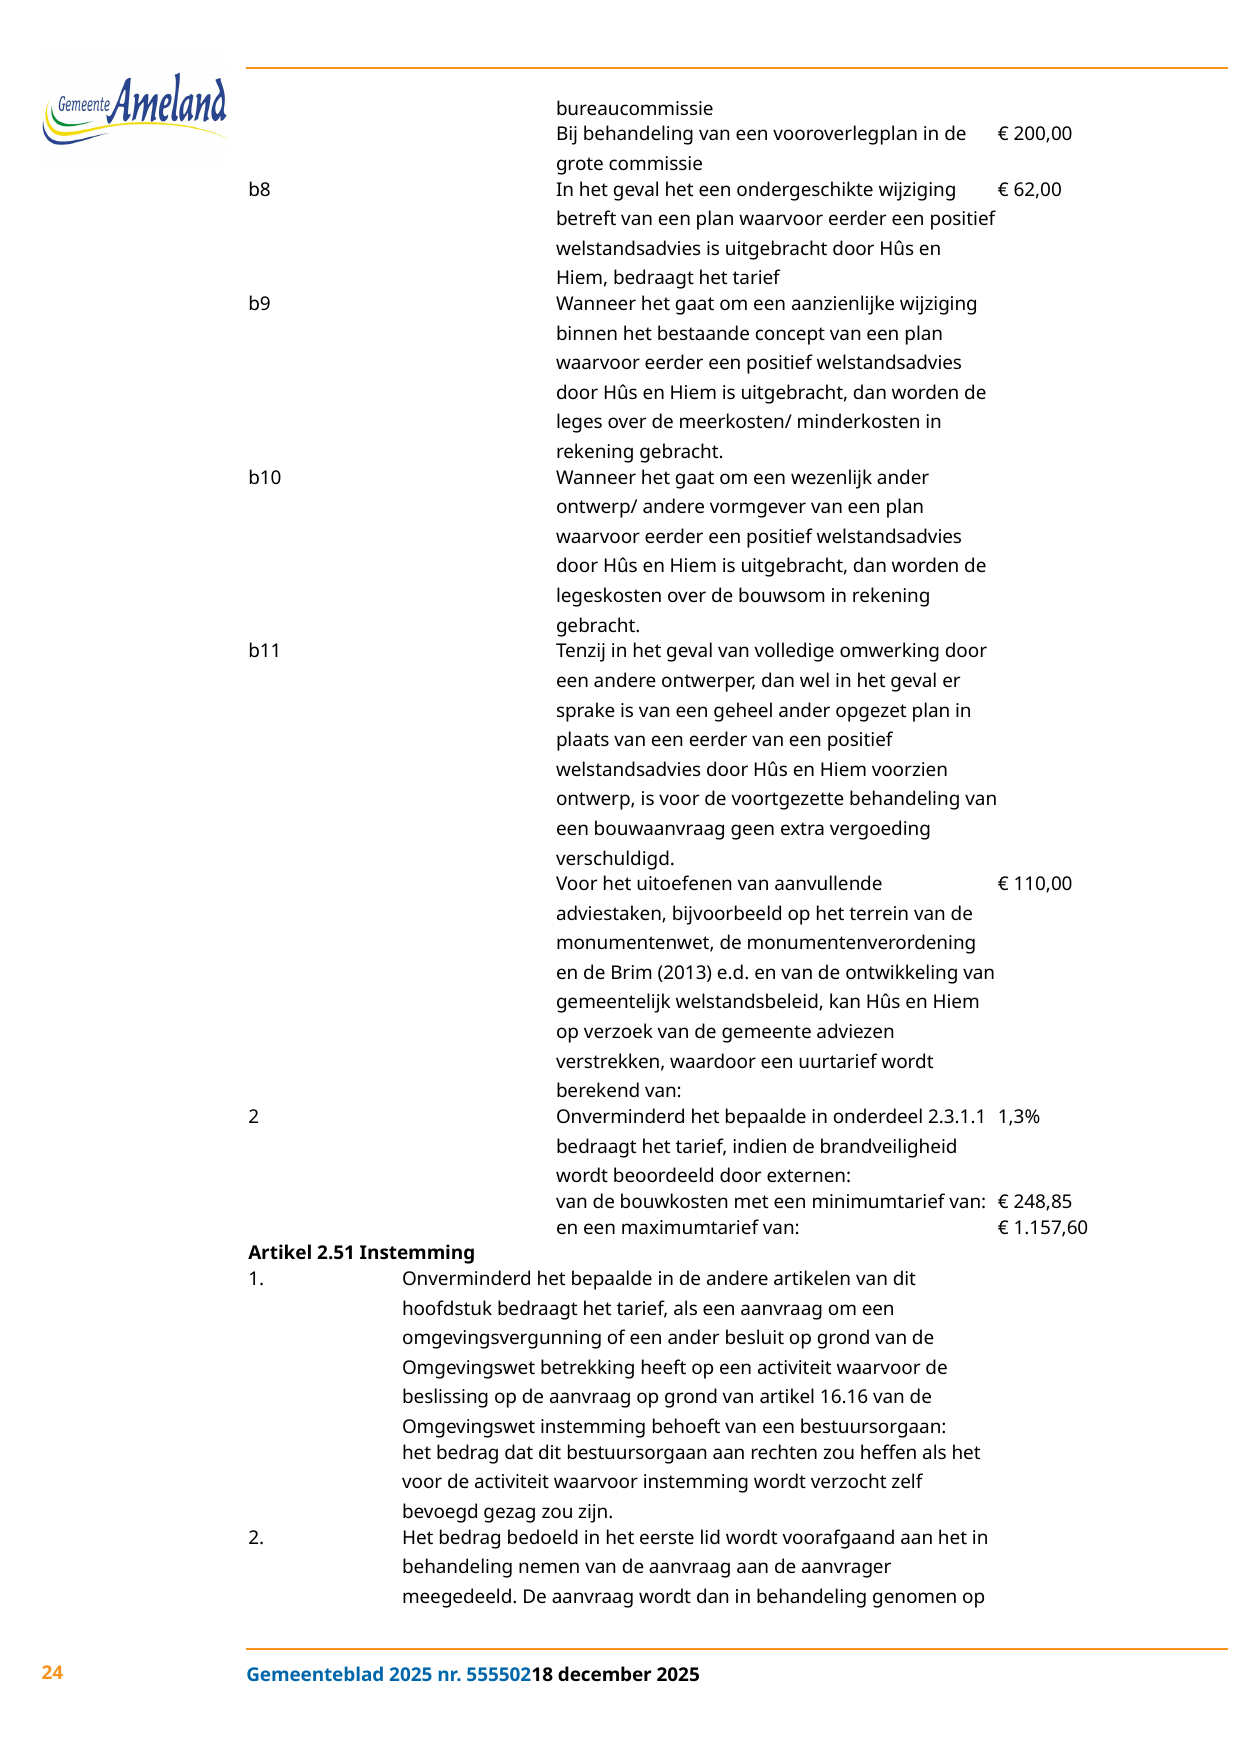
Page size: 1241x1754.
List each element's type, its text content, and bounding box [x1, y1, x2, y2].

table_cell [998, 290, 1152, 464]
table_cell bureaucommissie [556, 95, 998, 121]
table_cell Tenzij in het geval van volledige omwerking door een andere ontwerper, dan wel in het geval er sprake is van een geheel ander opgezet plan in plaats van een eerder van een positief welstandsadvies door Hûs en Hiem voorzien ontwerp, is voor de voortgezette behandeling van een bouwaanvraag geen extra vergoeding verschuldigd. [556, 638, 998, 870]
table_cell Het bedrag bedoeld in het eerste lid wordt voorafgaand aan het in behandeling nemen van de aanvraag aan de aanvrager meegedeeld. De aanvraag wordt dan in behandeling genomen op [402, 1524, 998, 1609]
table_cell 1,3% [998, 1103, 1152, 1188]
table_cell [248, 95, 556, 121]
table_cell [402, 1214, 556, 1239]
table_cell Artikel 2.51 Instemming [248, 1240, 998, 1265]
table_cell 2 [248, 1103, 556, 1188]
table_cell [248, 121, 556, 176]
table_cell [248, 870, 556, 1103]
table_cell [998, 1265, 1152, 1439]
table_cell b8 [248, 176, 556, 290]
table_cell het bedrag dat dit bestuursorgaan aan rechten zou heffen als het voor de activiteit waarvoor instemming wordt verzocht zelf bevoegd gezag zou zijn. [402, 1439, 998, 1524]
table_cell € 62,00 [998, 176, 1152, 290]
table_cell Voor het uitoefenen van aanvullende adviestaken, bijvoorbeeld op het terrein van de monumentenwet, de monumentenverordening en de Brim (2013) e.d. en van de ontwikkeling van gemeentelijk welstandsbeleid, kan Hûs en Hiem op verzoek van de gemeente adviezen verstrekken, waardoor een uurtarief wordt berekend van: [556, 870, 998, 1103]
table_cell Bij behandeling van een vooroverlegplan in de grote commissie [556, 121, 998, 176]
table_cell € 200,00 [998, 121, 1152, 176]
table_cell [998, 95, 1152, 121]
table_cell [248, 1439, 402, 1524]
table_cell 1. [248, 1265, 402, 1439]
table_cell [998, 1439, 1152, 1524]
table_cell Onverminderd het bepaalde in de andere artikelen van dit hoofdstuk bedraagt het tarief, als een aanvraag om een omgevingsvergunning of een ander besluit op grond van de Omgevingswet betrekking heeft op een activiteit waarvoor de beslissing op de aanvraag op grond van artikel 16.16 van de Omgevingswet instemming behoeft van een bestuursorgaan: [402, 1265, 998, 1439]
table_cell € 1.157,60 [998, 1214, 1152, 1239]
table_cell b11 [248, 638, 556, 870]
table_cell [998, 1524, 1152, 1609]
table_cell [402, 1188, 556, 1214]
picture [41, 47, 231, 172]
table_cell € 110,00 [998, 870, 1152, 1103]
table_cell € 248,85 [998, 1188, 1152, 1214]
table_cell Wanneer het gaat om een wezenlijk ander ontwerp/ andere vormgever van een plan waarvoor eerder een positief welstandsadvies door Hûs en Hiem is uitgebracht, dan worden de legeskosten over de bouwsom in rekening gebracht. [556, 464, 998, 638]
table_cell van de bouwkosten met een minimumtarief van: [556, 1188, 998, 1214]
table_cell [998, 1240, 1152, 1265]
table_cell 2. [248, 1524, 402, 1609]
table_cell [998, 638, 1152, 870]
table_cell [248, 1214, 402, 1239]
table_cell [998, 464, 1152, 638]
table_cell en een maximumtarief van: [556, 1214, 998, 1239]
table_cell [248, 1188, 402, 1214]
table_cell Wanneer het gaat om een aanzienlijke wijziging binnen het bestaande concept van een plan waarvoor eerder een positief welstandsadvies door Hûs en Hiem is uitgebracht, dan worden de leges over de meerkosten/ minderkosten in rekening gebracht. [556, 290, 998, 464]
table_cell b10 [248, 464, 556, 638]
table_cell Onverminderd het bepaalde in onderdeel 2.3.1.1 bedraagt het tarief, indien de brandveiligheid wordt beoordeeld door externen: [556, 1103, 998, 1188]
table_cell b9 [248, 290, 556, 464]
table_cell In het geval het een ondergeschikte wijziging betreft van een plan waarvoor eerder een positief welstandsadvies is uitgebracht door Hûs en Hiem, bedraagt het tarief [556, 176, 998, 290]
